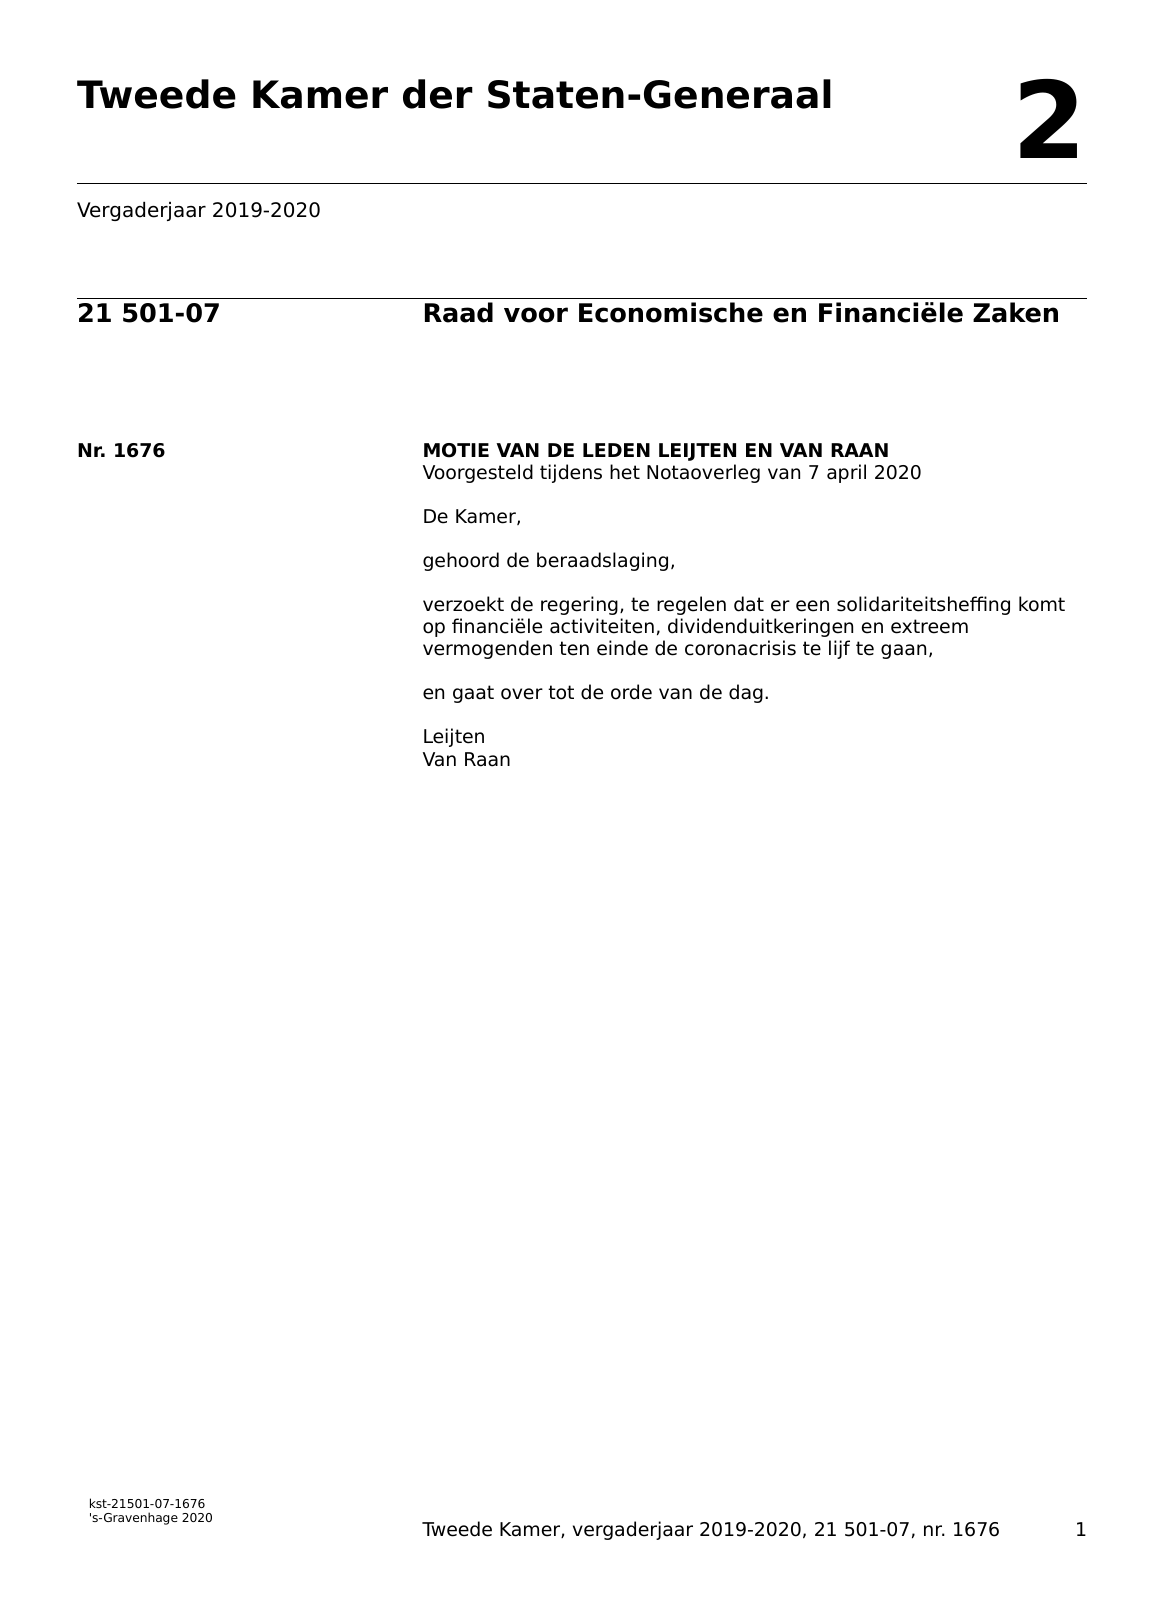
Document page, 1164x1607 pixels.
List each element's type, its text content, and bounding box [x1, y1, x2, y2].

text en gaat over tot de orde van de dag. [422, 682, 1087, 704]
subtitle Nr. 1676 MOTIE VAN DE LEDEN LEIJTEN EN VAN RAAN [77, 440, 1087, 462]
table_header Tweede Kamer der Staten-Generaal [77, 59, 886, 183]
text 's-Gravenhage 2020 [88, 1511, 323, 1525]
table_header 2 [886, 59, 1087, 183]
text Van Raan [422, 748, 1087, 770]
table_cell Vergaderjaar 2019-2020 [77, 184, 1087, 298]
subtitle 21 501-07 Raad voor Economische en Financiële Zaken [77, 299, 1087, 329]
text gehoord de beraadslaging, [422, 550, 1087, 572]
text Voorgesteld tijdens het Notaoverleg van 7 april 2020 [422, 462, 1087, 484]
text Leijten [422, 726, 1087, 748]
text kst-21501-07-1676 [88, 1497, 323, 1511]
text De Kamer, [422, 506, 1087, 528]
text verzoekt de regering, te regelen dat er een solidariteitsheffing komt op financiële activiteiten, dividenduitkeringen en extreem vermogenden ten einde de coronacrisis te lijf te gaan, [422, 594, 1087, 660]
